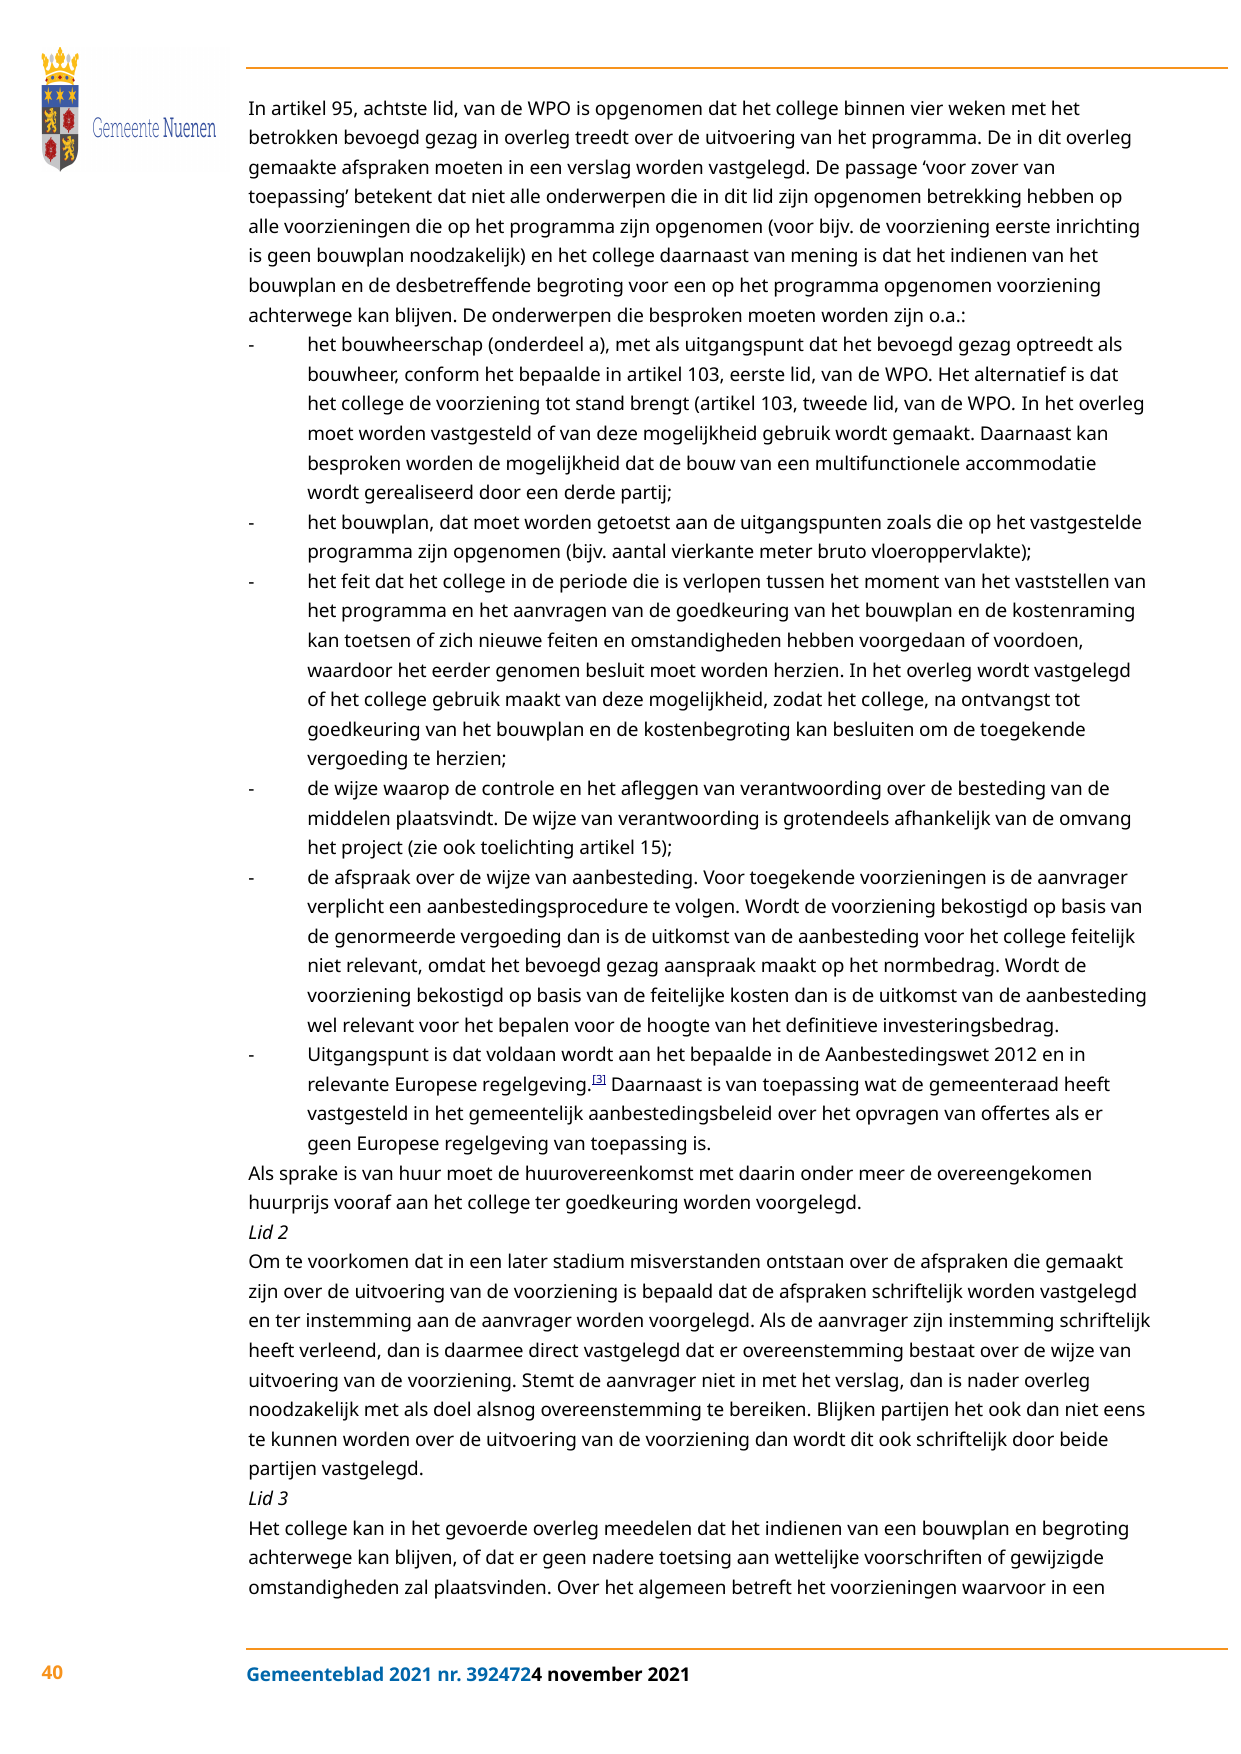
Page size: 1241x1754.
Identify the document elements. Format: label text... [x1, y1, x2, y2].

text Lid 2 [248, 1219, 1152, 1245]
list de wijze waarop de controle en het afleggen van verantwoording over de besteding van de middelen plaatsvindt. De wijze van verantwoording is grotendeels afhankelijk van de omvang het project (zie ook toelichting artikel 15); [248, 775, 1152, 860]
list de afspraak over de wijze van aanbesteding. Voor toegekende voorzieningen is de aanvrager verplicht een aanbestedingsprocedure te volgen. Wordt de voorziening bekostigd op basis van de genormeerde vergoeding dan is de uitkomst van de aanbesteding voor het college feitelijk niet relevant, omdat het bevoegd gezag aanspraak maakt op het normbedrag. Wordt de voorziening bekostigd op basis van de feitelijke kosten dan is de uitkomst van de aanbesteding wel relevant voor het bepalen voor de hoogte van het definitieve investeringsbedrag. [248, 864, 1152, 1038]
list Uitgangspunt is dat voldaan wordt aan het bepaalde in de Aanbestedingswet 2012 en in relevante Europese regelgeving.[3] Daarnaast is van toepassing wat de gemeenteraad heeft vastgesteld in het gemeentelijk aanbestedingsbeleid over het opvragen van offertes als er geen Europese regelgeving van toepassing is. [248, 1041, 1152, 1156]
list het feit dat het college in de periode die is verlopen tussen het moment van het vaststellen van het programma en het aanvragen van de goedkeuring van het bouwplan en de kostenraming kan toetsen of zich nieuwe feiten en omstandigheden hebben voorgedaan of voordoen, waardoor het eerder genomen besluit moet worden herzien. In het overleg wordt vastgelegd of het college gebruik maakt van deze mogelijkheid, zodat het college, na ontvangst tot goedkeuring van het bouwplan en de kostenbegroting kan besluiten om de toegekende vergoeding te herzien; [248, 568, 1152, 771]
text In artikel 95, achtste lid, van de WPO is opgenomen dat het college binnen vier weken met het betrokken bevoegd gezag in overleg treedt over de uitvoering van het programma. De in dit overleg gemaakte afspraken moeten in een verslag worden vastgelegd. De passage ‘voor zover van toepassing’ betekent dat niet alle onderwerpen die in dit lid zijn opgenomen betrekking hebben op alle voorzieningen die op het programma zijn opgenomen (voor bijv. de voorziening eerste inrichting is geen bouwplan noodzakelijk) en het college daarnaast van mening is dat het indienen van het bouwplan en de desbetreffende begroting voor een op het programma opgenomen voorziening achterwege kan blijven. De onderwerpen die besproken moeten worden zijn o.a.: [248, 95, 1152, 328]
text Het college kan in het gevoerde overleg meedelen dat het indienen van een bouwplan en begroting achterwege kan blijven, of dat er geen nadere toetsing aan wettelijke voorschriften of gewijzigde omstandigheden zal plaatsvinden. Over het algemeen betreft het voorzieningen waarvoor in een [248, 1515, 1152, 1600]
picture [41, 47, 231, 172]
text Als sprake is van huur moet de huurovereenkomst met daarin onder meer de overeengekomen huurprijs vooraf aan het college ter goedkeuring worden voorgelegd. [248, 1160, 1152, 1215]
text Om te voorkomen dat in een later stadium misverstanden ontstaan over de afspraken die gemaakt zijn over de uitvoering van de voorziening is bepaald dat de afspraken schriftelijk worden vastgelegd en ter instemming aan de aanvrager worden voorgelegd. Als de aanvrager zijn instemming schriftelijk heeft verleend, dan is daarmee direct vastgelegd dat er overeenstemming bestaat over de wijze van uitvoering van de voorziening. Stemt de aanvrager niet in met het verslag, dan is nader overleg noodzakelijk met als doel alsnog overeenstemming te bereiken. Blijken partijen het ook dan niet eens te kunnen worden over de uitvoering van de voorziening dan wordt dit ook schriftelijk door beide partijen vastgelegd. [248, 1248, 1152, 1481]
list het bouwheerschap (onderdeel a), met als uitgangspunt dat het bevoegd gezag optreedt als bouwheer, conform het bepaalde in artikel 103, eerste lid, van de WPO. Het alternatief is dat het college de voorziening tot stand brengt (artikel 103, tweede lid, van de WPO. In het overleg moet worden vastgesteld of van deze mogelijkheid gebruik wordt gemaakt. Daarnaast kan besproken worden de mogelijkheid dat de bouw van een multifunctionele accommodatie wordt gerealiseerd door een derde partij; [248, 331, 1152, 505]
list het bouwplan, dat moet worden getoetst aan de uitgangspunten zoals die op het vastgestelde programma zijn opgenomen (bijv. aantal vierkante meter bruto vloeroppervlakte); [248, 509, 1152, 564]
text Lid 3 [248, 1485, 1152, 1511]
